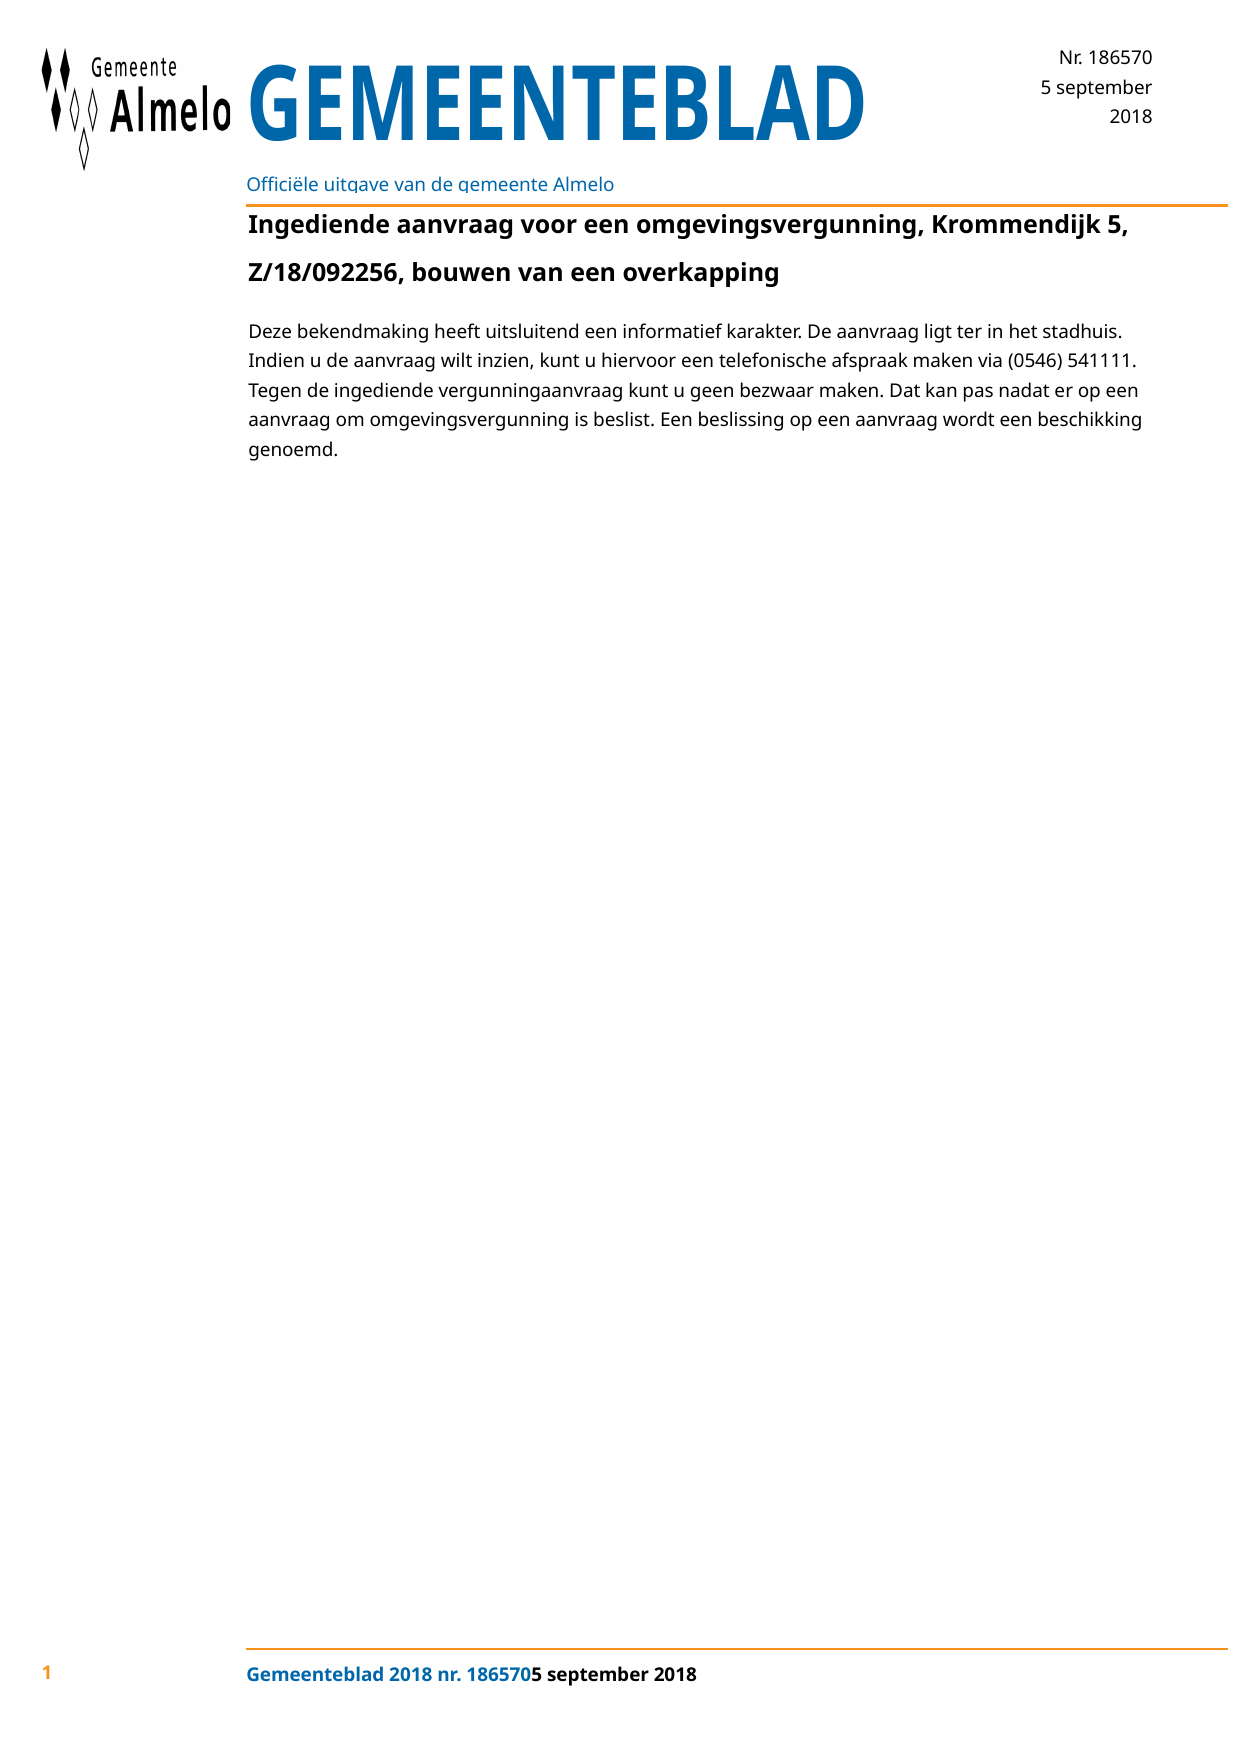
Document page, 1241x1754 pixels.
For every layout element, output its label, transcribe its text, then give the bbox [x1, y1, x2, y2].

text Deze bekendmaking heeft uitsluitend een informatief karakter. De aanvraag ligt ter in het stadhuis. Indien u de aanvraag wilt inzien, kunt u hiervoor een telefonische afspraak maken via (0546) 541111. Tegen de ingediende vergunningaanvraag kunt u geen bezwaar maken. Dat kan pas nadat er op een aanvraag om omgevingsvergunning is beslist. Een beslissing op een aanvraag wordt een beschikking genoemd. [248, 318, 1152, 462]
picture [41, 47, 231, 172]
text Ingediende aanvraag voor een omgevingsvergunning, Krommendijk 5, Z/18/092256, bouwen van een overkapping [248, 207, 1152, 288]
